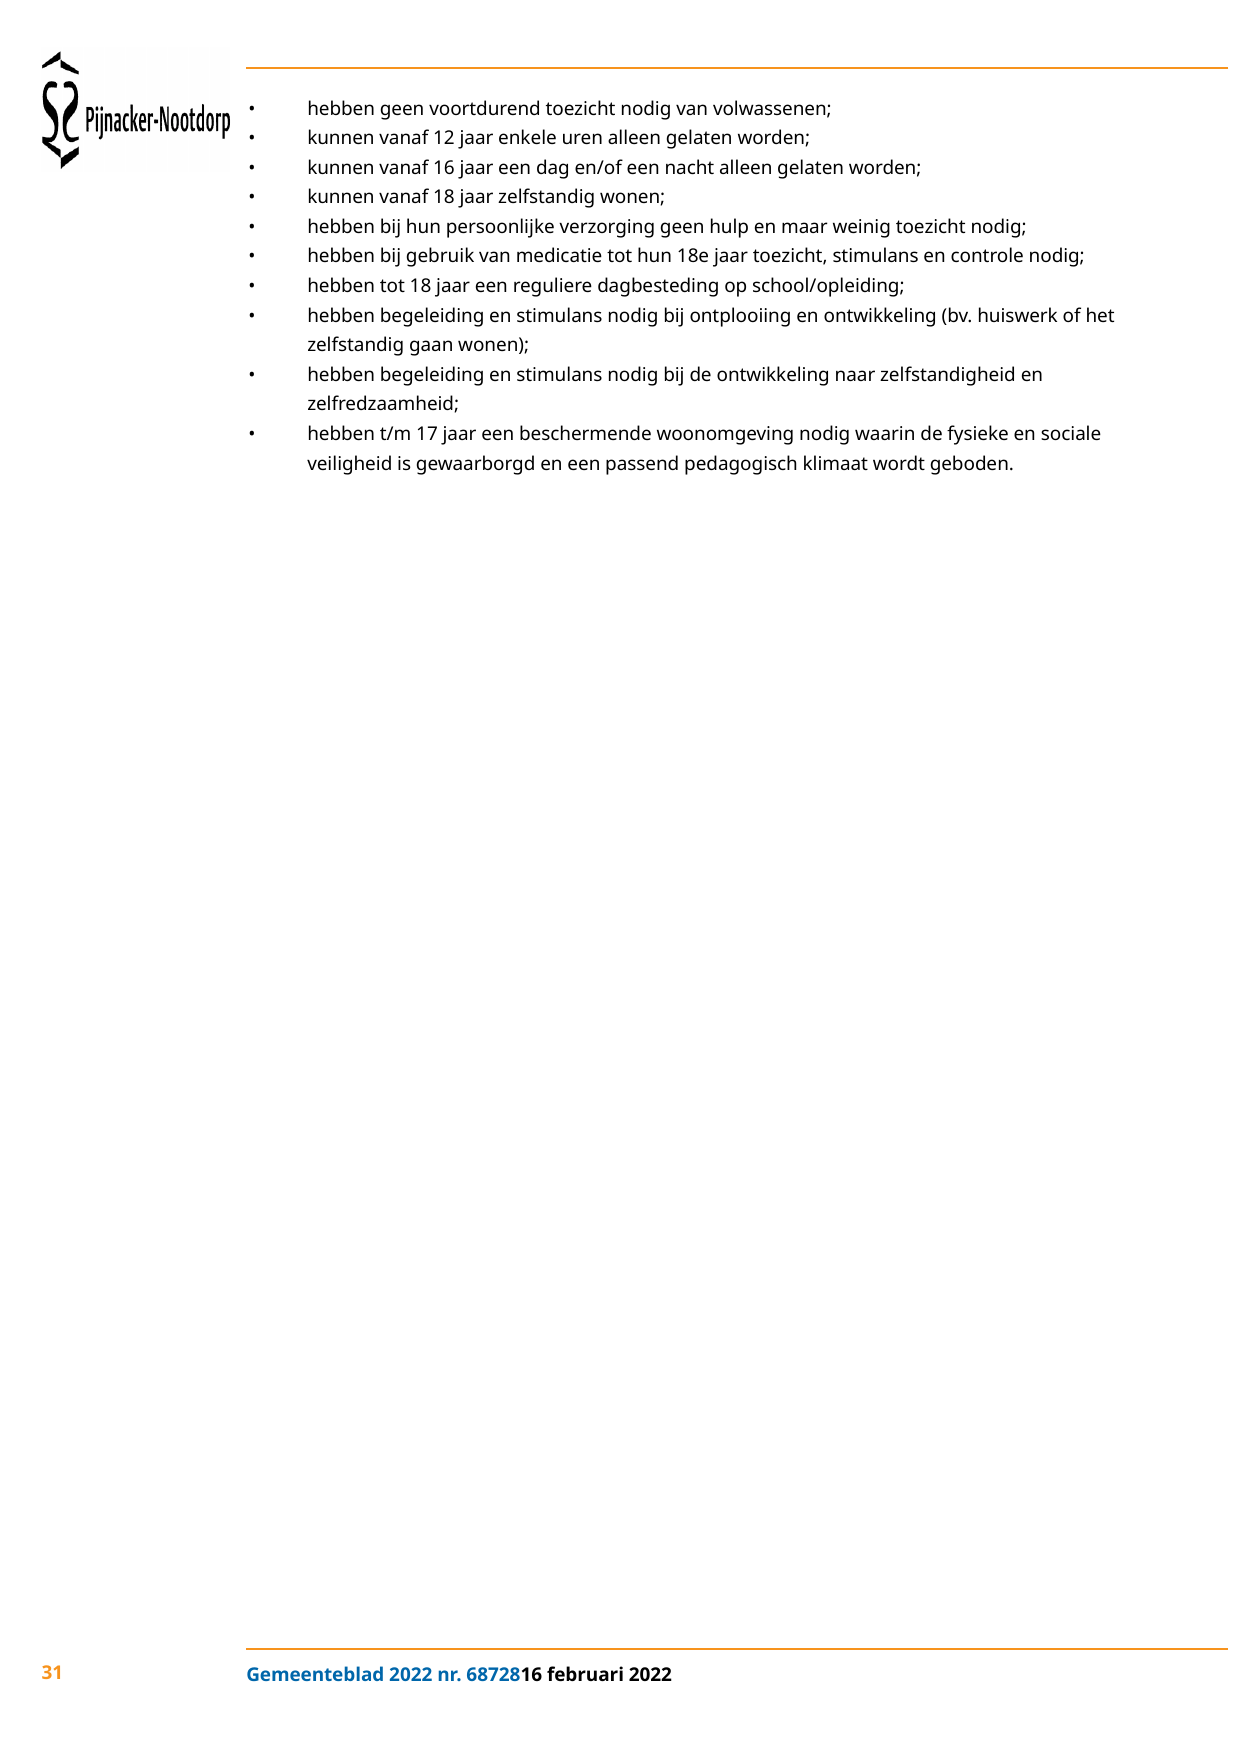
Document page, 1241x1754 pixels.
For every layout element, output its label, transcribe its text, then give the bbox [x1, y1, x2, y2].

table_cell hebben geen voortdurend toezicht nodig van volwassenen; kunnen vanaf 12 jaar enkele uren alleen gelaten worden; kunnen vanaf 16 jaar een dag en/of een nacht alleen gelaten worden; kunnen vanaf 18 jaar zelfstandig wonen; hebben bij hun persoonlijke verzorging geen hulp en maar weinig toezicht nodig; hebben bij gebruik van medicatie tot hun 18e jaar toezicht, stimulans en controle nodig; hebben tot 18 jaar een reguliere dagbesteding op school/opleiding; hebben begeleiding en stimulans nodig bij ontplooiing en ontwikkeling (bv. huiswerk of het zelfstandig gaan wonen); hebben begeleiding en stimulans nodig bij de ontwikkeling naar zelfstandigheid en zelfredzaamheid; hebben t/m 17 jaar een beschermende woonomgeving nodig waarin de fysieke en sociale veiligheid is gewaarborgd en een passend pedagogisch klimaat wordt geboden. [248, 95, 1152, 476]
picture [41, 47, 231, 172]
